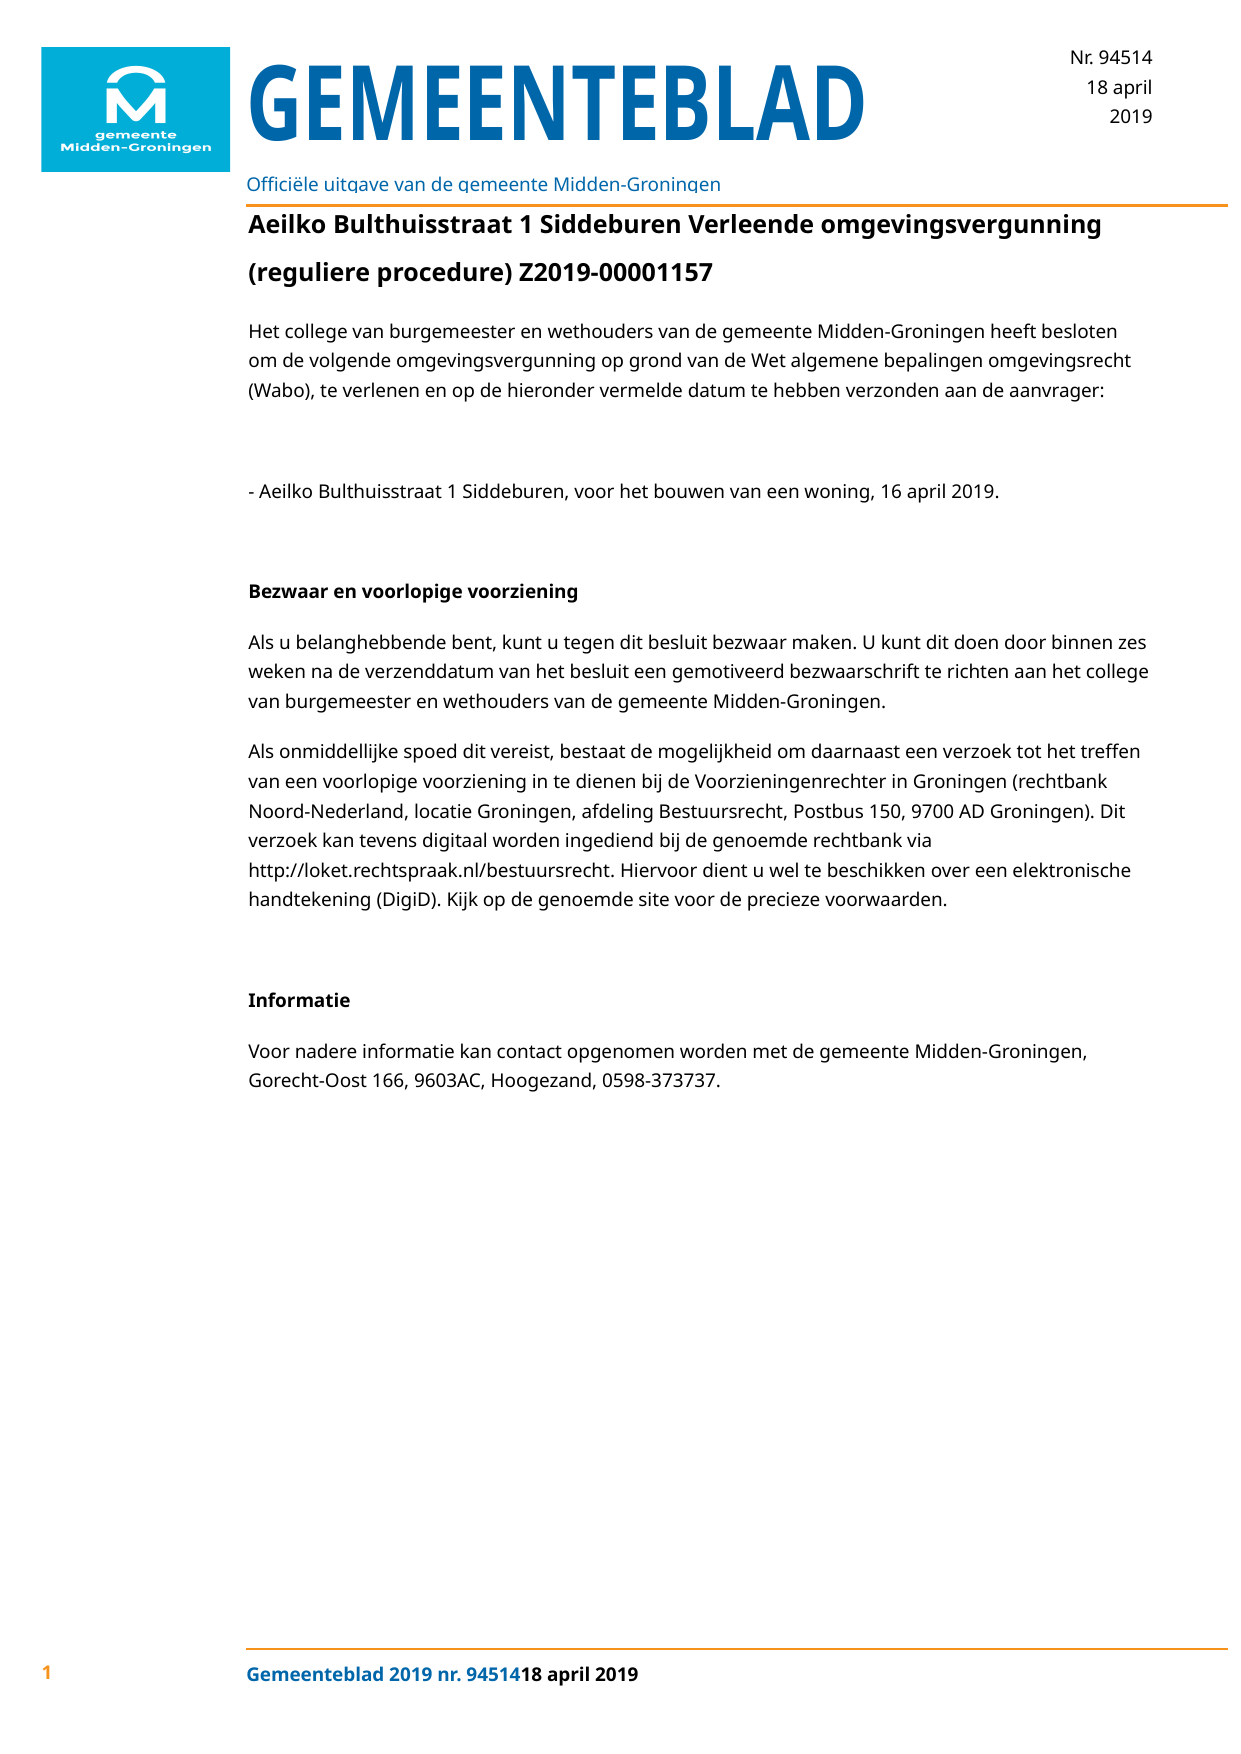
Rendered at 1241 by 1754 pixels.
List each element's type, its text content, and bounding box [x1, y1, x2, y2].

text Het college van burgemeester en wethouders van de gemeente Midden-Groningen heeft besloten om de volgende omgevingsvergunning op grond van de Wet algemene bepalingen omgevingsrecht (Wabo), te verlenen en op de hieronder vermelde datum te hebben verzonden aan de aanvrager: [248, 318, 1152, 403]
text Als u belanghebbende bent, kunt u tegen dit besluit bezwaar maken. U kunt dit doen door binnen zes weken na de verzenddatum van het besluit een gemotiveerd bezwaarschrift te richten aan het college van burgemeester en wethouders van de gemeente Midden-Groningen. [248, 629, 1152, 714]
text Als onmiddellijke spoed dit vereist, bestaat de mogelijkheid om daarnaast een verzoek tot het treffen van een voorlopige voorziening in te dienen bij de Voorzieningenrechter in Groningen (rechtbank Noord-Nederland, locatie Groningen, afdeling Bestuursrecht, Postbus 150, 9700 AD Groningen). Dit verzoek kan tevens digitaal worden ingediend bij de genoemde rechtbank via http://loket.rechtspraak.nl/bestuursrecht. Hiervoor dient u wel te beschikken over een elektronische handtekening (DigiD). Kijk op de genoemde site voor de precieze voorwaarden. [248, 739, 1152, 912]
text Voor nadere informatie kan contact opgenomen worden met de gemeente Midden-Groningen, Gorecht-Oost 166, 9603AC, Hoogezand, 0598-373737. [248, 1038, 1152, 1093]
text Bezwaar en voorlopige voorziening [248, 579, 1152, 604]
text Aeilko Bulthuisstraat 1 Siddeburen Verleende omgevingsvergunning (reguliere procedure) Z2019-00001157 [248, 207, 1152, 288]
text Informatie [248, 987, 1152, 1013]
text - Aeilko Bulthuisstraat 1 Siddeburen, voor het bouwen van een woning, 16 april 2019. [248, 478, 1152, 504]
picture [108, 66, 164, 82]
picture [107, 89, 165, 122]
picture [184, 146, 190, 153]
